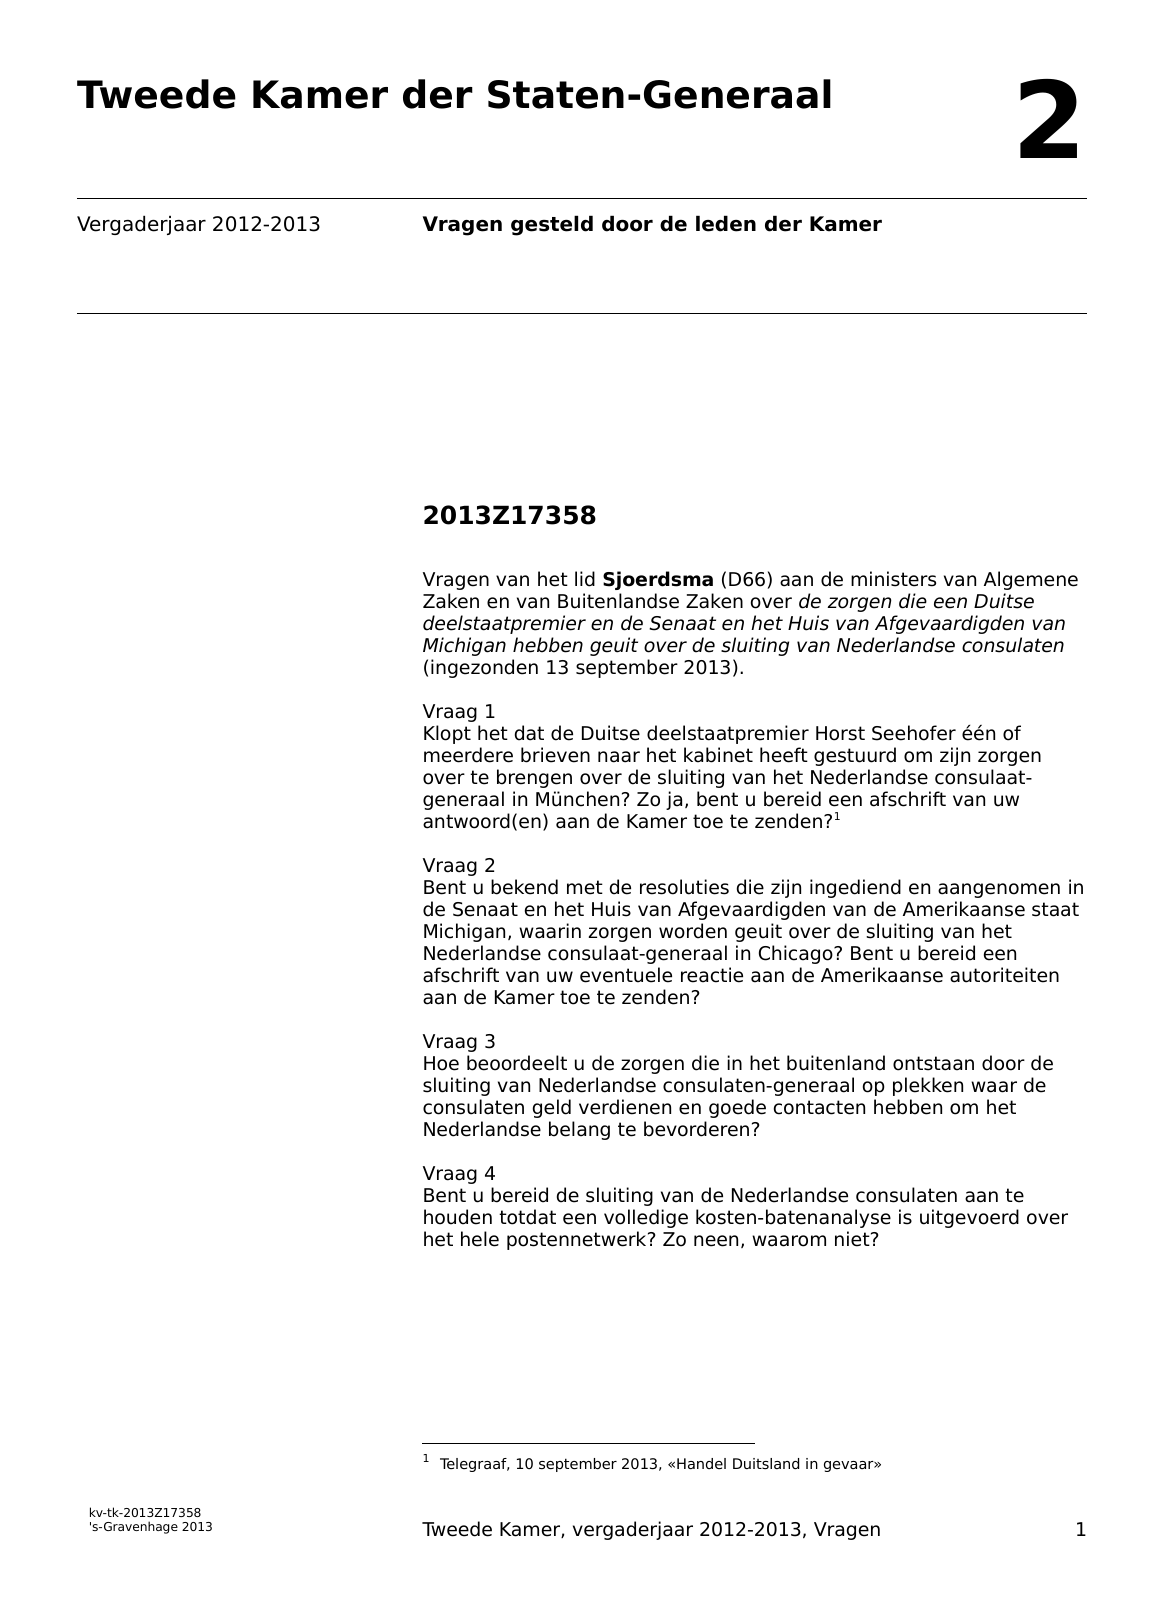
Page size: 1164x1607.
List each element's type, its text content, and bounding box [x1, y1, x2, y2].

text Vraag 2 [422, 855, 1087, 877]
text Bent u bekend met de resoluties die zijn ingediend en aangenomen in de Senaat en het Huis van Afgevaardigden van de Amerikaanse staat Michigan, waarin zorgen worden geuit over de sluiting van het Nederlandse consulaat-generaal in Chicago? Bent u bereid een afschrift van uw eventuele reactie aan de Amerikaanse autoriteiten aan de Kamer toe te zenden? [422, 877, 1087, 1009]
text Telegraaf, 10 september 2013, «Handel Duitsland in gevaar» [422, 1452, 1087, 1474]
text Hoe beoordeelt u de zorgen die in het buitenland ontstaan door de sluiting van Nederlandse consulaten-generaal op plekken waar de consulaten geld verdienen en goede contacten hebben om het Nederlandse belang te bevorderen? [422, 1053, 1087, 1141]
text Vraag 3 [422, 1031, 1087, 1053]
text 's-Gravenhage 2013 [88, 1520, 323, 1534]
text Vraag 1 [422, 701, 1087, 723]
text Vraag 4 [422, 1163, 1087, 1185]
table_header Tweede Kamer der Staten-Generaal [77, 59, 886, 198]
table_cell Vergaderjaar 2012-2013 [77, 199, 422, 313]
text kv-tk-2013Z17358 [88, 1506, 323, 1520]
text Vragen van het lid Sjoerdsma (D66) aan de ministers van Algemene Zaken en van Buitenlandse Zaken over de zorgen die een Duitse deelstaatpremier en de Senaat en het Huis van Afgevaardigden van Michigan hebben geuit over de sluiting van Nederlandse consulaten (ingezonden 13 september 2013). [422, 569, 1087, 679]
table_header 2 [886, 59, 1087, 198]
table_cell Vragen gesteld door de leden der Kamer [422, 199, 1087, 313]
text Klopt het dat de Duitse deelstaatpremier Horst Seehofer één of meerdere brieven naar het kabinet heeft gestuurd om zijn zorgen over te brengen over de sluiting van het Nederlandse consulaat-generaal in München? Zo ja, bent u bereid een afschrift van uw antwoord(en) aan de Kamer toe te zenden? [422, 723, 1087, 833]
text 2013Z17358 [422, 501, 1087, 531]
text Bent u bereid de sluiting van de Nederlandse consulaten aan te houden totdat een volledige kosten-batenanalyse is uitgevoerd over het hele postennetwerk? Zo neen, waarom niet? [422, 1185, 1087, 1251]
